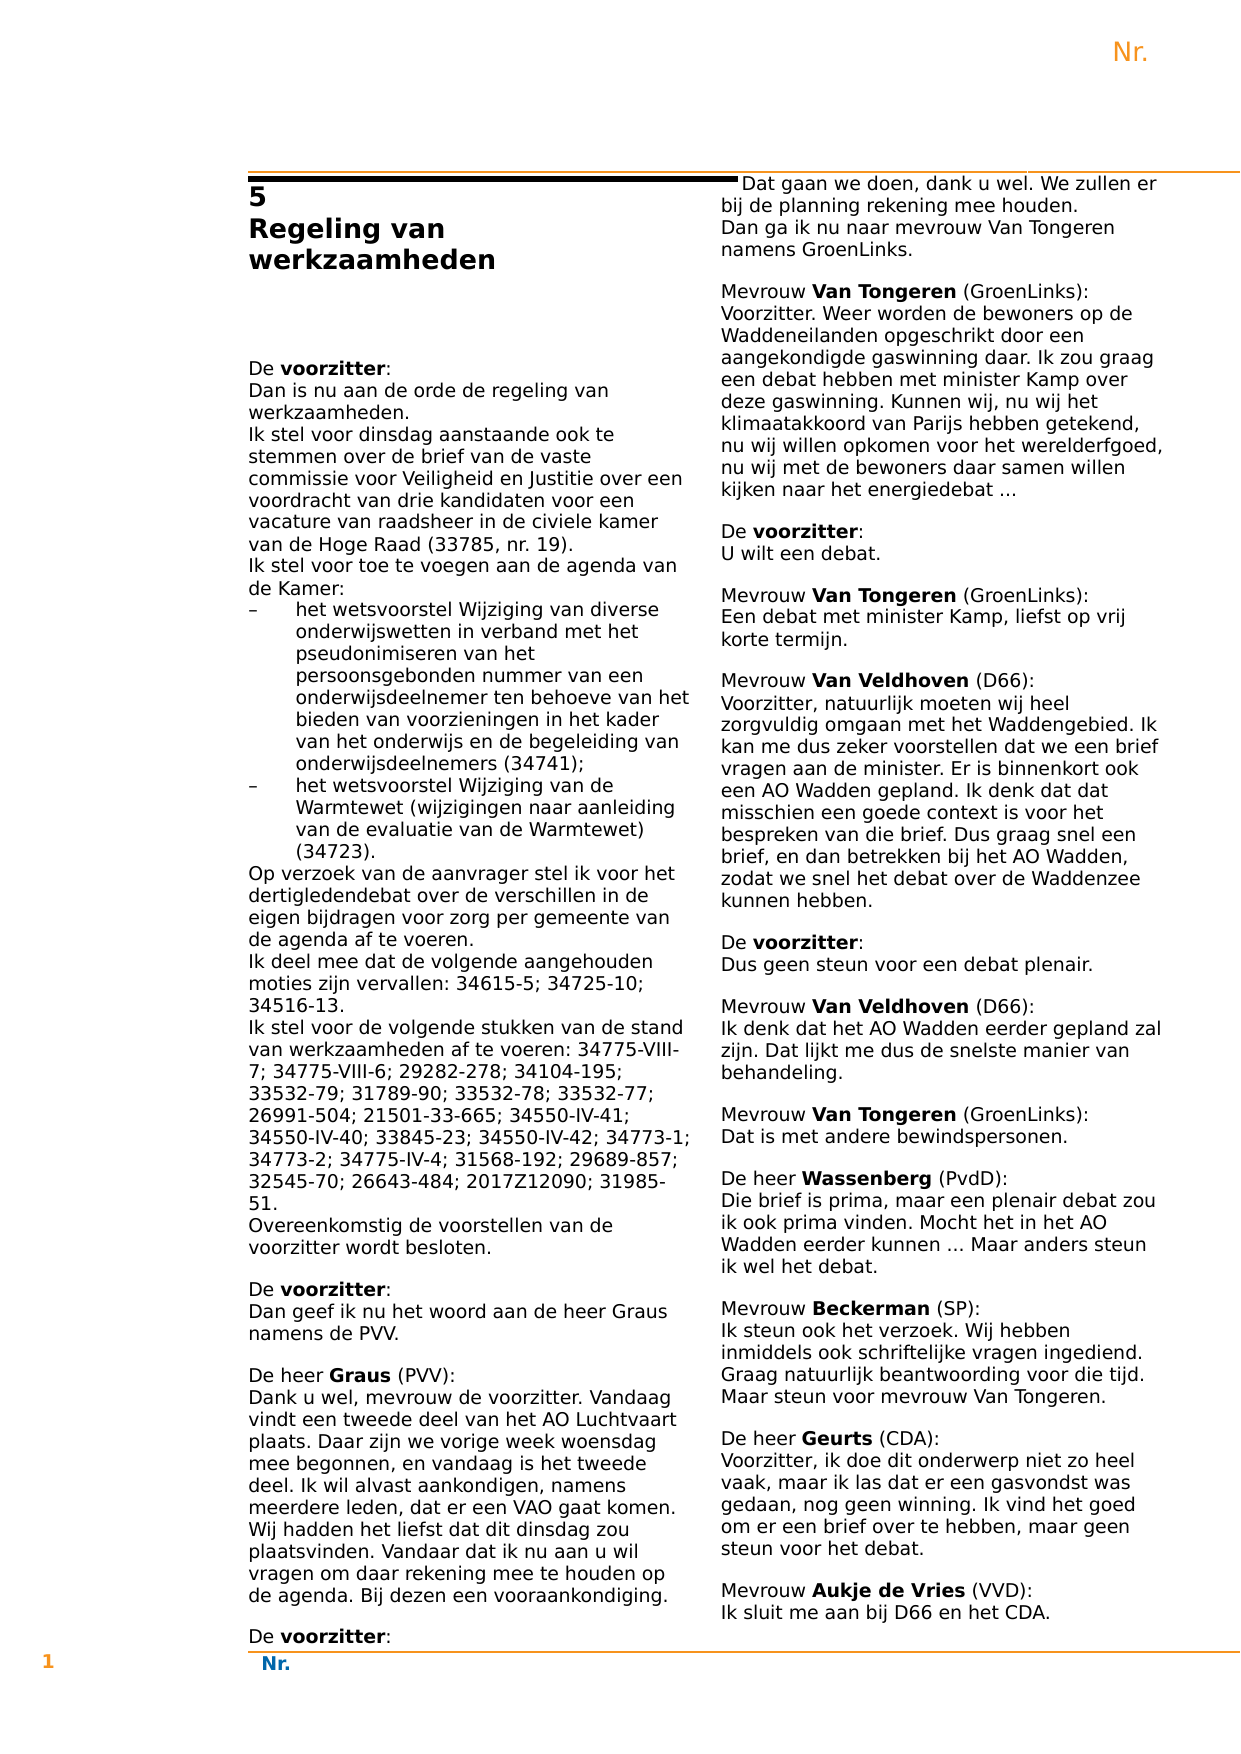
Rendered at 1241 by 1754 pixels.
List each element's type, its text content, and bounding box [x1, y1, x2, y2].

text Mevrouw Van Tongeren (GroenLinks): [721, 1104, 1163, 1126]
list het wetsvoorstel Wijziging van de Warmtewet (wijzigingen naar aanleiding van de evaluatie van de Warmtewet) (34723). [248, 775, 691, 863]
text Dank u wel, mevrouw de voorzitter. Vandaag vindt een tweede deel van het AO Luchtvaart plaats. Daar zijn we vorige week woensdag mee begonnen, en vandaag is het tweede deel. Ik wil alvast aankondigen, namens meerdere leden, dat er een VAO gaat komen. Wij hadden het liefst dat dit dinsdag zou plaatsvinden. Vandaar dat ik nu aan u wil vragen om daar rekening mee te houden op de agenda. Bij dezen een vooraankondiging. [248, 1387, 691, 1606]
text U wilt een debat. [721, 542, 1163, 564]
text Ik denk dat het AO Wadden eerder gepland zal zijn. Dat lijkt me dus de snelste manier van behandeling. [721, 1018, 1163, 1084]
text Ik steun ook het verzoek. Wij hebben inmiddels ook schriftelijke vragen ingediend. Graag natuurlijk beantwoording voor die tijd. Maar steun voor mevrouw Van Tongeren. [721, 1320, 1163, 1408]
text Voorzitter, natuurlijk moeten wij heel zorgvuldig omgaan met het Waddengebied. Ik kan me dus zeker voorstellen dat we een brief vragen aan de minister. Er is binnenkort ook een AO Wadden gepland. Ik denk dat dat misschien een goede context is voor het bespreken van die brief. Dus graag snel een brief, en dan betrekken bij het AO Wadden, zodat we snel het debat over de Waddenzee kunnen hebben. [721, 692, 1163, 912]
text De heer Geurts (CDA): [721, 1428, 1163, 1450]
text Mevrouw Van Tongeren (GroenLinks): [721, 281, 1163, 303]
text Een debat met minister Kamp, liefst op vrij korte termijn. [721, 606, 1163, 650]
text Dan is nu aan de orde de regeling van werkzaamheden. [248, 379, 691, 423]
list het wetsvoorstel Wijziging van diverse onderwijswetten in verband met het pseudonimiseren van het persoonsgebonden nummer van een onderwijsdeelnemer ten behoeve van het bieden van voorzieningen in het kader van het onderwijs en de begeleiding van onderwijsdeelnemers (34741); [248, 599, 691, 775]
text Dat gaan we doen, dank u wel. We zullen er bij de planning rekening mee houden. [721, 173, 1163, 217]
text Dus geen steun voor een debat plenair. [721, 954, 1163, 976]
text Die brief is prima, maar een plenair debat zou ik ook prima vinden. Mocht het in het AO Wadden eerder kunnen ... Maar anders steun ik wel het debat. [721, 1190, 1163, 1278]
text De voorzitter: [721, 932, 1163, 954]
text Voorzitter. Weer worden de bewoners op de Waddeneilanden opgeschrikt door een aangekondigde gaswinning daar. Ik zou graag een debat hebben met minister Kamp over deze gaswinning. Kunnen wij, nu wij het klimaatakkoord van Parijs hebben getekend, nu wij willen opkomen voor het werelderfgoed, nu wij met de bewoners daar samen willen kijken naar het energiedebat ... [721, 303, 1163, 501]
text Ik deel mee dat de volgende aangehouden moties zijn vervallen: 34615-5; 34725-10; 34516-13. [248, 951, 691, 1017]
text Dan ga ik nu naar mevrouw Van Tongeren namens GroenLinks. [721, 217, 1163, 261]
text De voorzitter: [248, 1279, 691, 1301]
text De voorzitter: [248, 1626, 691, 1648]
text Ik sluit me aan bij D66 en het CDA. [721, 1602, 1163, 1624]
text Overeenkomstig de voorstellen van de voorzitter wordt besloten. [248, 1215, 691, 1259]
text Mevrouw Beckerman (SP): [721, 1298, 1163, 1320]
text Dan geef ik nu het woord aan de heer Graus namens de PVV. [248, 1301, 691, 1345]
title 5 Regeling van werkzaamheden [248, 182, 691, 276]
text Voorzitter, ik doe dit onderwerp niet zo heel vaak, maar ik las dat er een gasvondst was gedaan, nog geen winning. Ik vind het goed om er een brief over te hebben, maar geen steun voor het debat. [721, 1450, 1163, 1560]
text De heer Wassenberg (PvdD): [721, 1168, 1163, 1190]
text Ik stel voor de volgende stukken van de stand van werkzaamheden af te voeren: 34775-VIII-7; 34775-VIII-6; 29282-278; 34104-195; 33532-79; 31789-90; 33532-78; 33532-77; 26991-504; 21501-33-665; 34550-IV-41; 34550-IV-40; 33845-23; 34550-IV-42; 34773-1; 34773-2; 34775-IV-4; 31568-192; 29689-857; 32545-70; 26643-484; 2017Z12090; 31985-51. [248, 1017, 691, 1215]
text De heer Graus (PVV): [248, 1365, 691, 1387]
text Mevrouw Van Tongeren (GroenLinks): [721, 584, 1163, 606]
text Ik stel voor toe te voegen aan de agenda van de Kamer: [248, 555, 691, 599]
text Mevrouw Van Veldhoven (D66): [721, 996, 1163, 1018]
text Ik stel voor dinsdag aanstaande ook te stemmen over de brief van de vaste commissie voor Veiligheid en Justitie over een voordracht van drie kandidaten voor een vacature van raadsheer in de civiele kamer van de Hoge Raad (33785, nr. 19). [248, 423, 691, 555]
text Mevrouw Aukje de Vries (VVD): [721, 1580, 1163, 1602]
text Op verzoek van de aanvrager stel ik voor het dertigledendebat over de verschillen in de eigen bijdragen voor zorg per gemeente van de agenda af te voeren. [248, 863, 691, 951]
text Dat is met andere bewindspersonen. [721, 1126, 1163, 1148]
text De voorzitter: [721, 521, 1163, 542]
text De voorzitter: [248, 358, 691, 379]
text Mevrouw Van Veldhoven (D66): [721, 670, 1163, 692]
